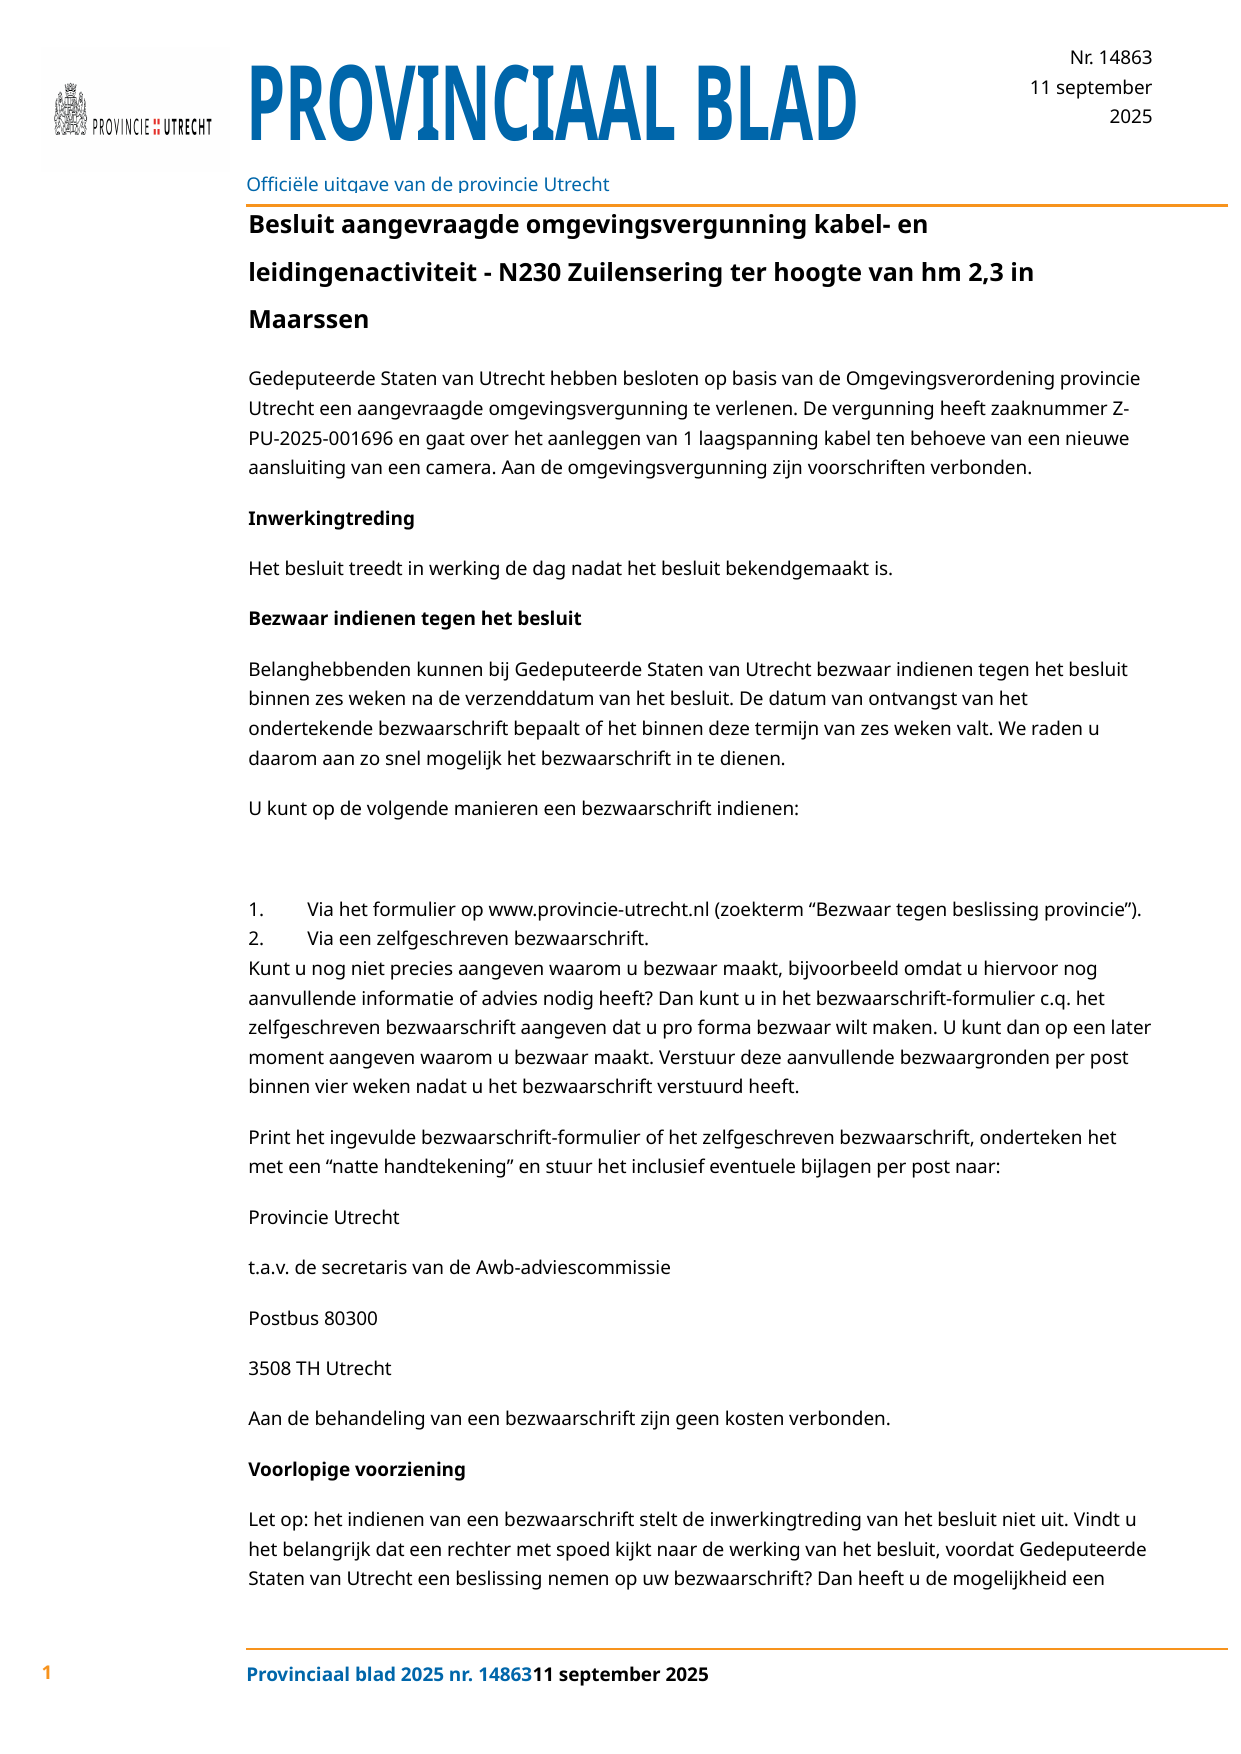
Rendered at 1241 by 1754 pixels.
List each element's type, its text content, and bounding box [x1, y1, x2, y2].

text Kunt u nog niet precies aangeven waarom u bezwaar maakt, bijvoorbeeld omdat u hiervoor nog aanvullende informatie of advies nodig heeft? Dan kunt u in het bezwaarschrift-formulier c.q. het zelfgeschreven bezwaarschrift aangeven dat u pro forma bezwaar wilt maken. U kunt dan op een later moment aangeven waarom u bezwaar maakt. Verstuur deze aanvullende bezwaargronden per post binnen vier weken nadat u het bezwaarschrift verstuurd heeft. [248, 955, 1152, 1099]
list Via een zelfgeschreven bezwaarschrift. [248, 926, 1152, 951]
text Inwerkingtreding [248, 505, 1152, 530]
text Het besluit treedt in werking de dag nadat het besluit bekendgemaakt is. [248, 555, 1152, 581]
text Gedeputeerde Staten van Utrecht hebben besloten op basis van de Omgevingsverordening provincie Utrecht een aangevraagde omgevingsvergunning te verlenen. De vergunning heeft zaaknummer Z-PU-2025-001696 en gaat over het aanleggen van 1 laagspanning kabel ten behoeve van een nieuwe aansluiting van een camera. Aan de omgevingsvergunning zijn voorschriften verbonden. [248, 366, 1152, 480]
text 3508 TH Utrecht [248, 1355, 1152, 1381]
text Aan de behandeling van een bezwaarschrift zijn geen kosten verbonden. [248, 1406, 1152, 1431]
text Postbus 80300 [248, 1305, 1152, 1330]
picture [41, 47, 231, 172]
text U kunt op de volgende manieren een bezwaarschrift indienen: [248, 795, 1152, 821]
text Voorlopige voorziening [248, 1456, 1152, 1482]
text t.a.v. de secretaris van de Awb-adviescommissie [248, 1254, 1152, 1280]
list Via het formulier op www.provincie-utrecht.nl (zoekterm “Bezwaar tegen beslissing provincie”). [248, 896, 1152, 922]
text Bezwaar indienen tegen het besluit [248, 606, 1152, 631]
text Let op: het indienen van een bezwaarschrift stelt de inwerkingtreding van het besluit niet uit. Vindt u het belangrijk dat een rechter met spoed kijkt naar de werking van het besluit, voordat Gedeputeerde Staten van Utrecht een beslissing nemen op uw bezwaarschrift? Dan heeft u de mogelijkheid een [248, 1506, 1152, 1591]
text Belanghebbenden kunnen bij Gedeputeerde Staten van Utrecht bezwaar indienen tegen het besluit binnen zes weken na de verzenddatum van het besluit. De datum van ontvangst van het ondertekende bezwaarschrift bepaalt of het binnen deze termijn van zes weken valt. We raden u daarom aan zo snel mogelijk het bezwaarschrift in te dienen. [248, 656, 1152, 770]
text Besluit aangevraagde omgevingsvergunning kabel- en leidingenactiviteit - N230 Zuilensering ter hoogte van hm 2,3 in Maarssen [248, 207, 1152, 336]
text Provincie Utrecht [248, 1204, 1152, 1229]
text Print het ingevulde bezwaarschrift-formulier of het zelfgeschreven bezwaarschrift, onderteken het met een “natte handtekening” en stuur het inclusief eventuele bijlagen per post naar: [248, 1124, 1152, 1179]
